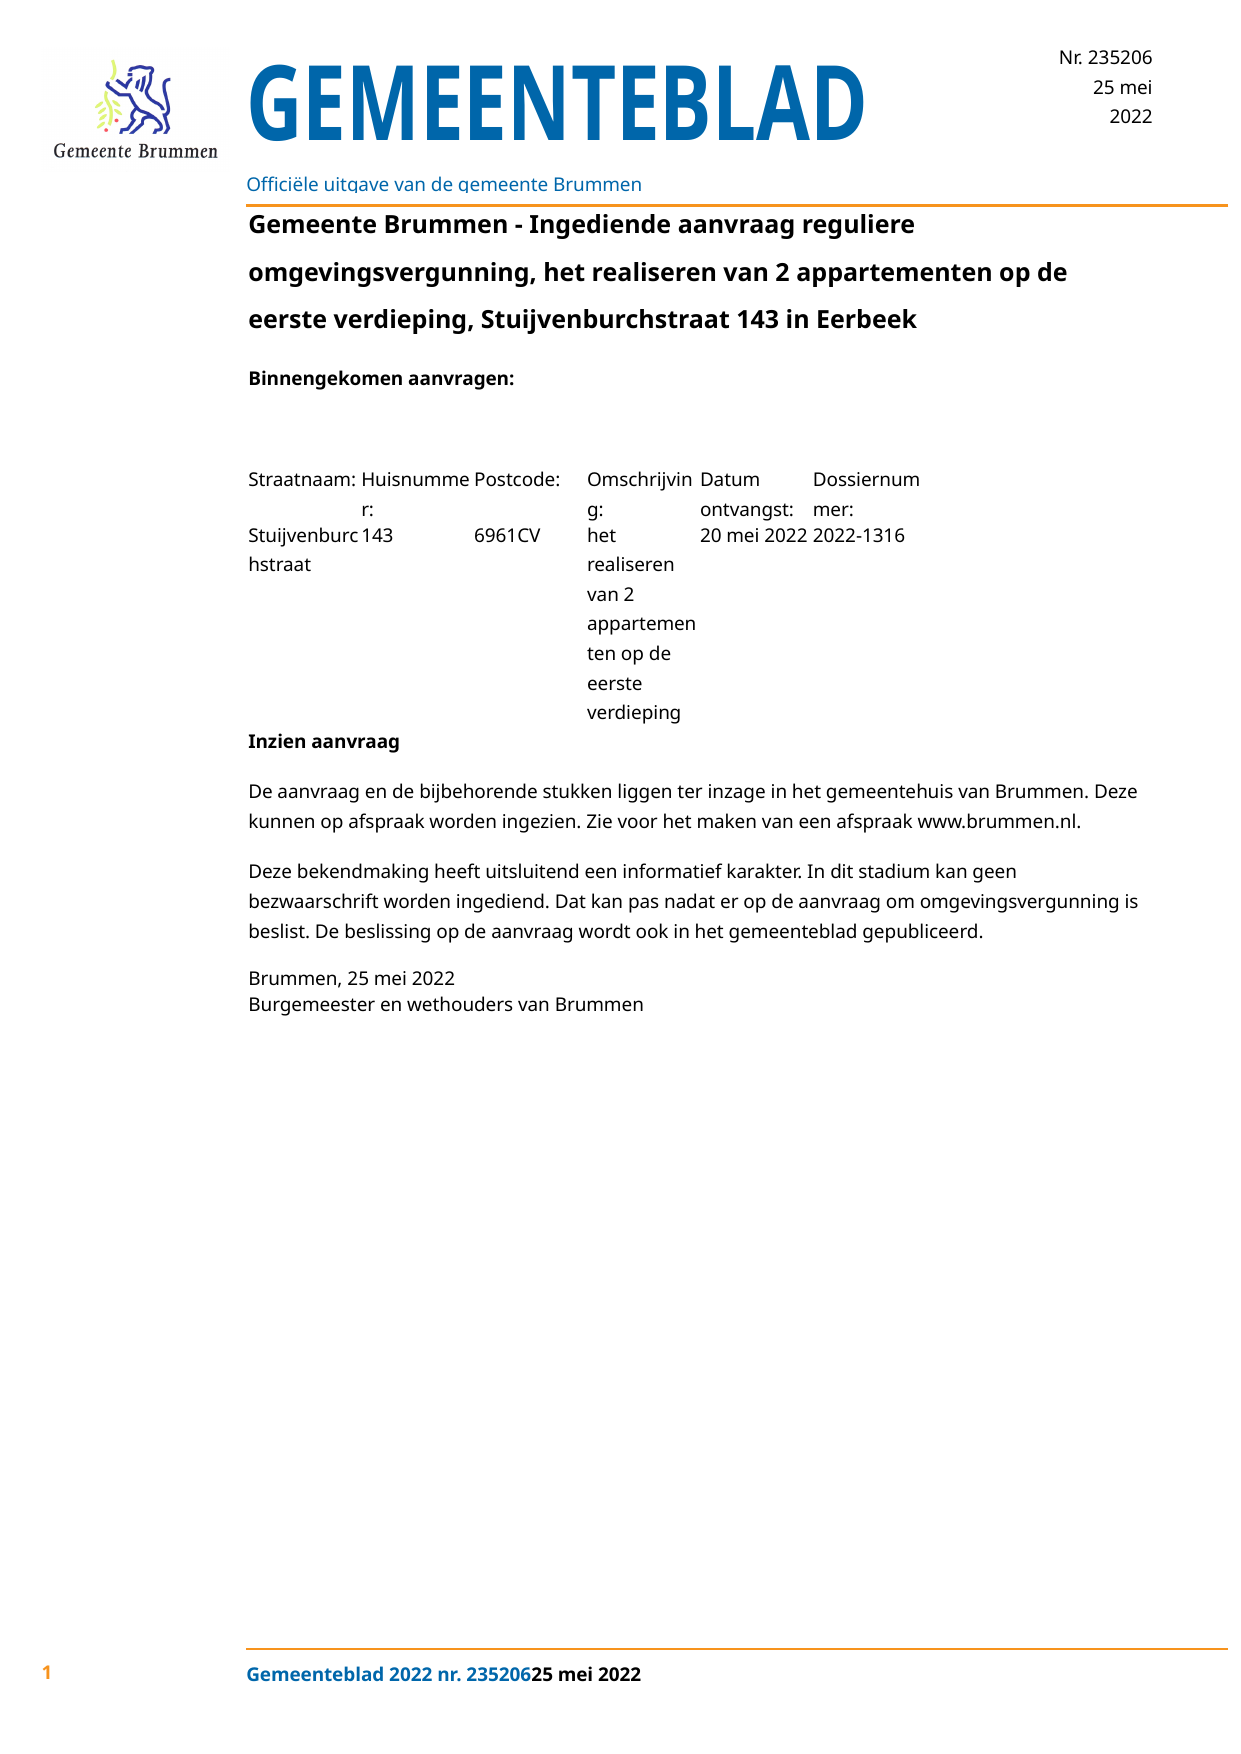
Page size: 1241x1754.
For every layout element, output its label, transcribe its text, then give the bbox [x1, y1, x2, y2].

table_header Straatnaam: [248, 466, 361, 522]
table_cell 6961CV [474, 522, 587, 725]
table_header Dossiernummer: [813, 466, 926, 522]
text De aanvraag en de bijbehorende stukken liggen ter inzage in het gemeentehuis van Brummen. Deze kunnen op afspraak worden ingezien. Zie voor het maken van een afspraak www.brummen.nl. [248, 779, 1152, 834]
table_cell 20 mei 2022 [700, 522, 813, 725]
text Brummen, 25 mei 2022 [248, 966, 1152, 991]
table_header [1039, 466, 1152, 522]
table_cell Stuijvenburchstraat [248, 522, 361, 725]
text Inzien aanvraag [248, 728, 1152, 754]
picture [41, 47, 231, 172]
table_cell [926, 522, 1038, 725]
table_cell het realiseren van 2 appartementen op de eerste verdieping [587, 522, 700, 725]
text Binnengekomen aanvragen: [248, 366, 1152, 391]
table_header [926, 466, 1038, 522]
table_cell [1039, 522, 1152, 725]
table_cell 2022-1316 [813, 522, 926, 725]
text Deze bekendmaking heeft uitsluitend een informatief karakter. In dit stadium kan geen bezwaarschrift worden ingediend. Dat kan pas nadat er op de aanvraag om omgevingsvergunning is beslist. De beslissing op de aanvraag wordt ook in het gemeenteblad gepubliceerd. [248, 859, 1152, 943]
text Burgemeester en wethouders van Brummen [248, 991, 1152, 1017]
table_header Datum ontvangst: [700, 466, 813, 522]
table_cell 143 [361, 522, 474, 725]
table_header Huisnummer: [361, 466, 474, 522]
table_header Omschrijving: [587, 466, 700, 522]
table_header Postcode: [474, 466, 587, 522]
text Gemeente Brummen - Ingediende aanvraag reguliere omgevingsvergunning, het realiseren van 2 appartementen op de eerste verdieping, Stuijvenburchstraat 143 in Eerbeek [248, 207, 1152, 336]
